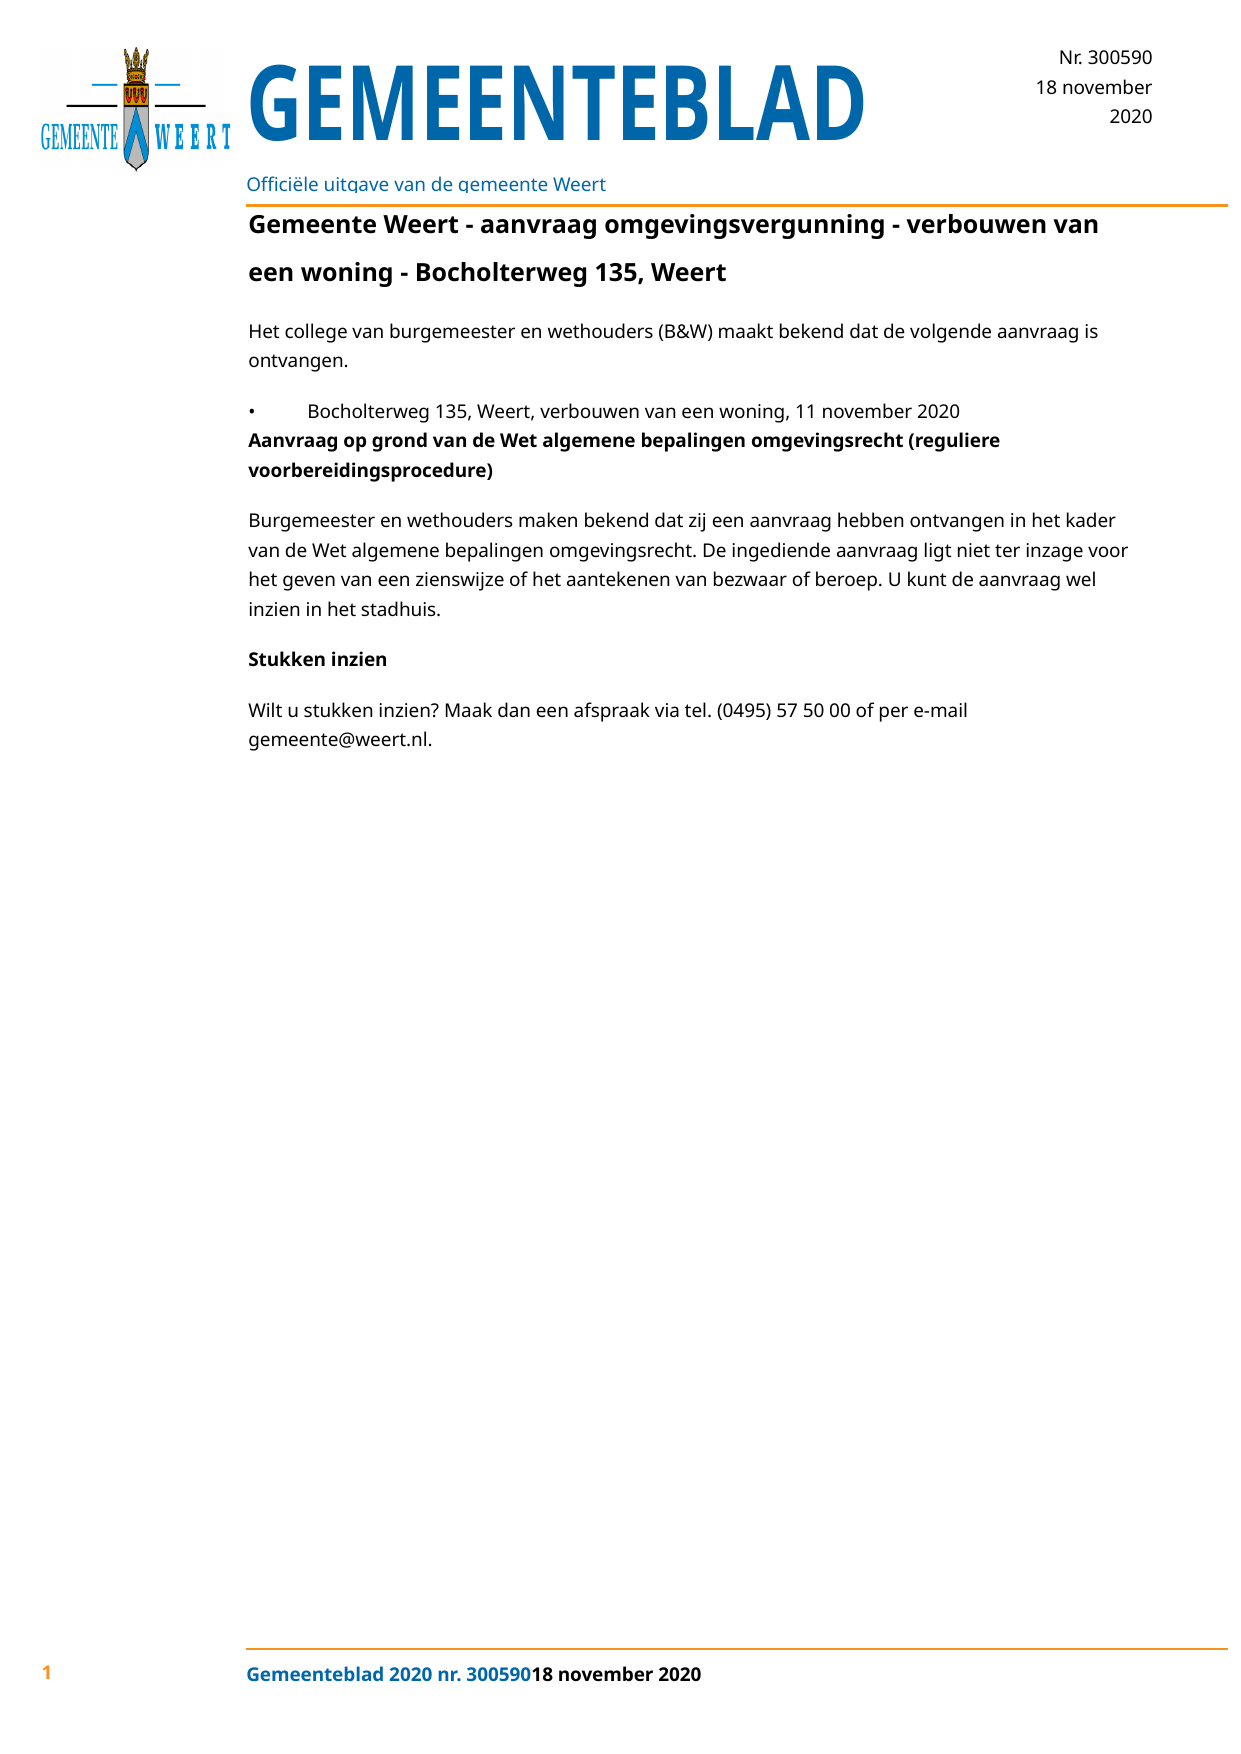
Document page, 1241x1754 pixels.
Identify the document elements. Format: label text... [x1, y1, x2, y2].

list Bocholterweg 135, Weert, verbouwen van een woning, 11 november 2020 [248, 398, 1152, 424]
text Stukken inzien [248, 647, 1152, 672]
text Het college van burgemeester en wethouders (B&W) maakt bekend dat de volgende aanvraag is ontvangen. [248, 318, 1152, 373]
text Wilt u stukken inzien? Maak dan een afspraak via tel. (0495) 57 50 00 of per e-mail gemeente@weert.nl. [248, 697, 1152, 752]
text Aanvraag op grond van de Wet algemene bepalingen omgevingsrecht (reguliere voorbereidingsprocedure) [248, 427, 1152, 483]
text Gemeente Weert - aanvraag omgevingsvergunning - verbouwen van een woning - Bocholterweg 135, Weert [248, 207, 1152, 288]
picture [41, 47, 231, 172]
text Burgemeester en wethouders maken bekend dat zij een aanvraag hebben ontvangen in het kader van de Wet algemene bepalingen omgevingsrecht. De ingediende aanvraag ligt niet ter inzage voor het geven van een zienswijze of het aantekenen van bezwaar of beroep. U kunt de aanvraag wel inzien in het stadhuis. [248, 507, 1152, 622]
